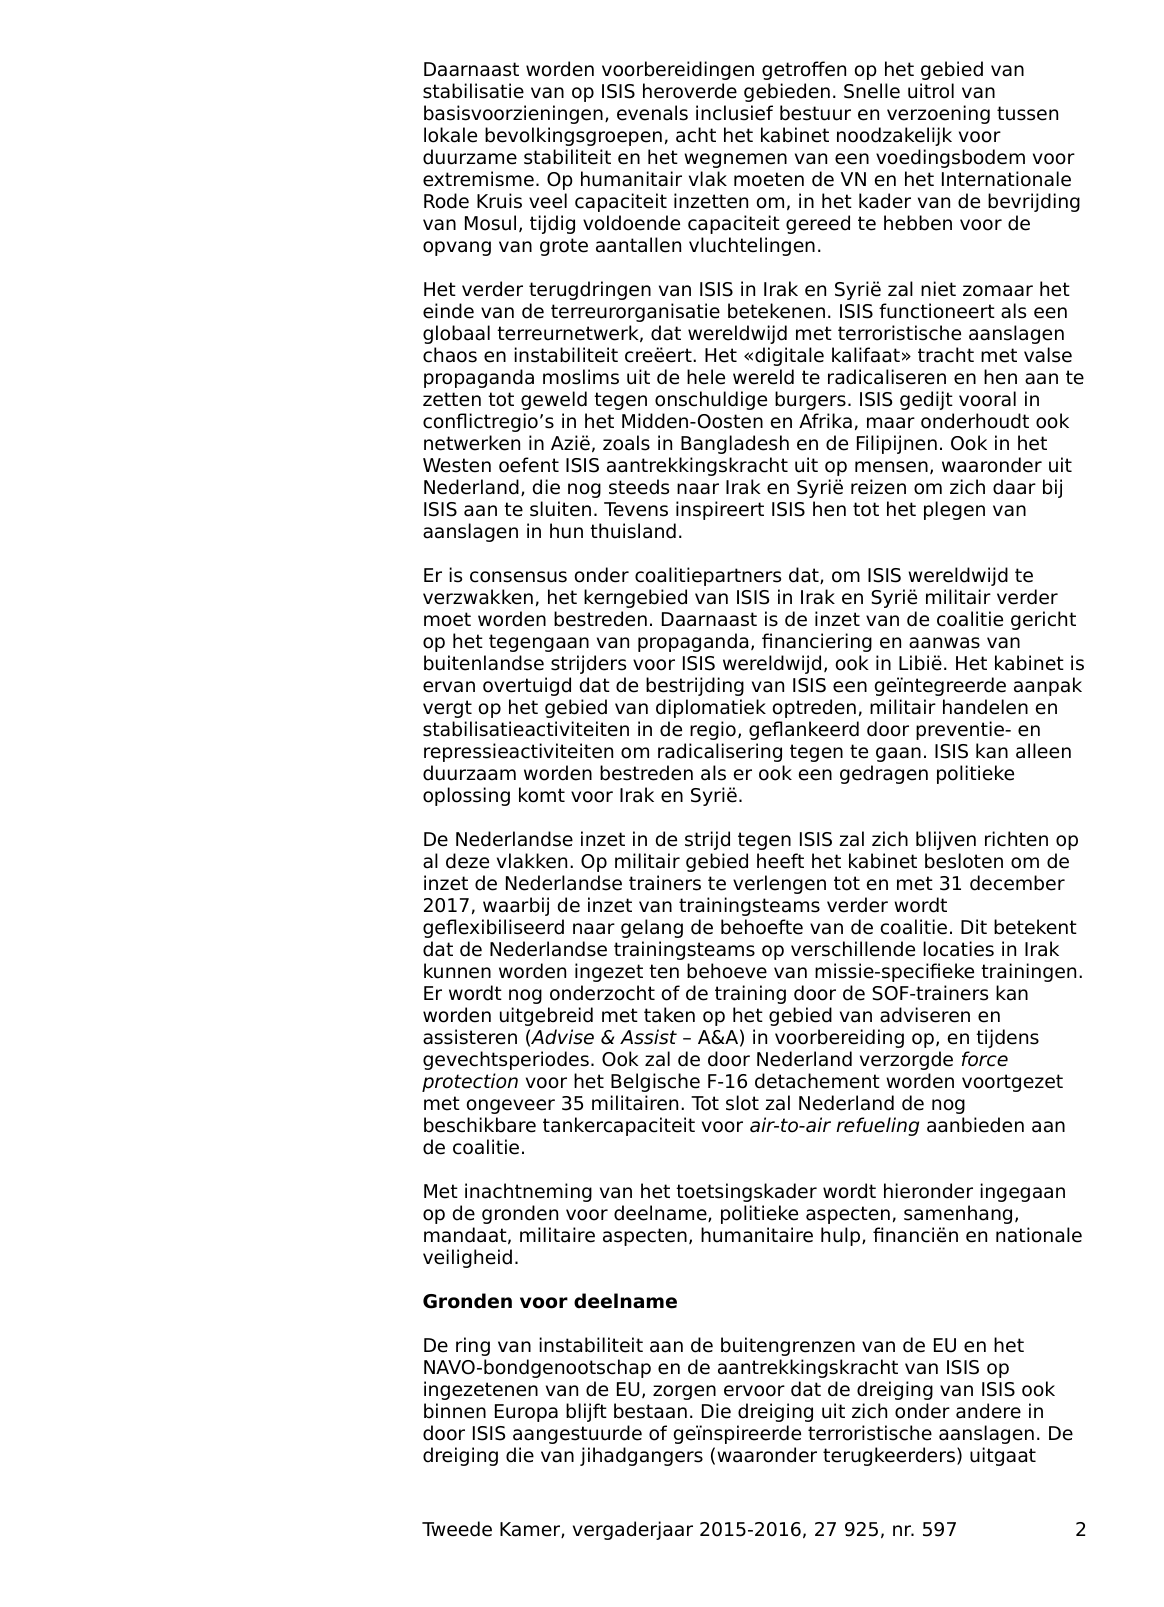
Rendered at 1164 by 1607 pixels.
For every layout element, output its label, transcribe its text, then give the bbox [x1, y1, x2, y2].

text Het verder terugdringen van ISIS in Irak en Syrië zal niet zomaar het einde van de terreurorganisatie betekenen. ISIS functioneert als een globaal terreurnetwerk, dat wereldwijd met terroristische aanslagen chaos en instabiliteit creëert. Het «digitale kalifaat» tracht met valse propaganda moslims uit de hele wereld te radicaliseren en hen aan te zetten tot geweld tegen onschuldige burgers. ISIS gedijt vooral in conflictregio’s in het Midden-Oosten en Afrika, maar onderhoudt ook netwerken in Azië, zoals in Bangladesh en de Filipijnen. Ook in het Westen oefent ISIS aantrekkingskracht uit op mensen, waaronder uit Nederland, die nog steeds naar Irak en Syrië reizen om zich daar bij ISIS aan te sluiten. Tevens inspireert ISIS hen tot het plegen van aanslagen in hun thuisland. [422, 279, 1087, 543]
text Er is consensus onder coalitiepartners dat, om ISIS wereldwijd te verzwakken, het kerngebied van ISIS in Irak en Syrië militair verder moet worden bestreden. Daarnaast is de inzet van de coalitie gericht op het tegengaan van propaganda, financiering en aanwas van buitenlandse strijders voor ISIS wereldwijd, ook in Libië. Het kabinet is ervan overtuigd dat de bestrijding van ISIS een geïntegreerde aanpak vergt op het gebied van diplomatiek optreden, militair handelen en stabilisatieactiviteiten in de regio, geflankeerd door preventie- en repressieactiviteiten om radicalisering tegen te gaan. ISIS kan alleen duurzaam worden bestreden als er ook een gedragen politieke oplossing komt voor Irak en Syrië. [422, 565, 1087, 807]
text Met inachtneming van het toetsingskader wordt hieronder ingegaan op de gronden voor deelname, politieke aspecten, samenhang, mandaat, militaire aspecten, humanitaire hulp, financiën en nationale veiligheid. [422, 1181, 1087, 1269]
text De Nederlandse inzet in de strijd tegen ISIS zal zich blijven richten op al deze vlakken. Op militair gebied heeft het kabinet besloten om de inzet de Nederlandse trainers te verlengen tot en met 31 december 2017, waarbij de inzet van trainingsteams verder wordt geflexibiliseerd naar gelang de behoefte van de coalitie. Dit betekent dat de Nederlandse trainingsteams op verschillende locaties in Irak kunnen worden ingezet ten behoeve van missie-specifieke trainingen. Er wordt nog onderzocht of de training door de SOF-trainers kan worden uitgebreid met taken op het gebied van adviseren en assisteren (Advise & Assist – A&A) in voorbereiding op, en tijdens gevechtsperiodes. Ook zal de door Nederland verzorgde force protection voor het Belgische F-16 detachement worden voortgezet met ongeveer 35 militairen. Tot slot zal Nederland de nog beschikbare tankercapaciteit voor air-to-air refueling aanbieden aan de coalitie. [422, 829, 1087, 1159]
text De ring van instabiliteit aan de buitengrenzen van de EU en het NAVO-bondgenootschap en de aantrekkingskracht van ISIS op ingezetenen van de EU, zorgen ervoor dat de dreiging van ISIS ook binnen Europa blijft bestaan. Die dreiging uit zich onder andere in door ISIS aangestuurde of geïnspireerde terroristische aanslagen. De dreiging die van jihadgangers (waaronder terugkeerders) uitgaat [422, 1335, 1087, 1467]
text Daarnaast worden voorbereidingen getroffen op het gebied van stabilisatie van op ISIS heroverde gebieden. Snelle uitrol van basisvoorzieningen, evenals inclusief bestuur en verzoening tussen lokale bevolkingsgroepen, acht het kabinet noodzakelijk voor duurzame stabiliteit en het wegnemen van een voedingsbodem voor extremisme. Op humanitair vlak moeten de VN en het Internationale Rode Kruis veel capaciteit inzetten om, in het kader van de bevrijding van Mosul, tijdig voldoende capaciteit gereed te hebben voor de opvang van grote aantallen vluchtelingen. [422, 59, 1087, 257]
subtitle Gronden voor deelname [422, 1291, 1087, 1313]
